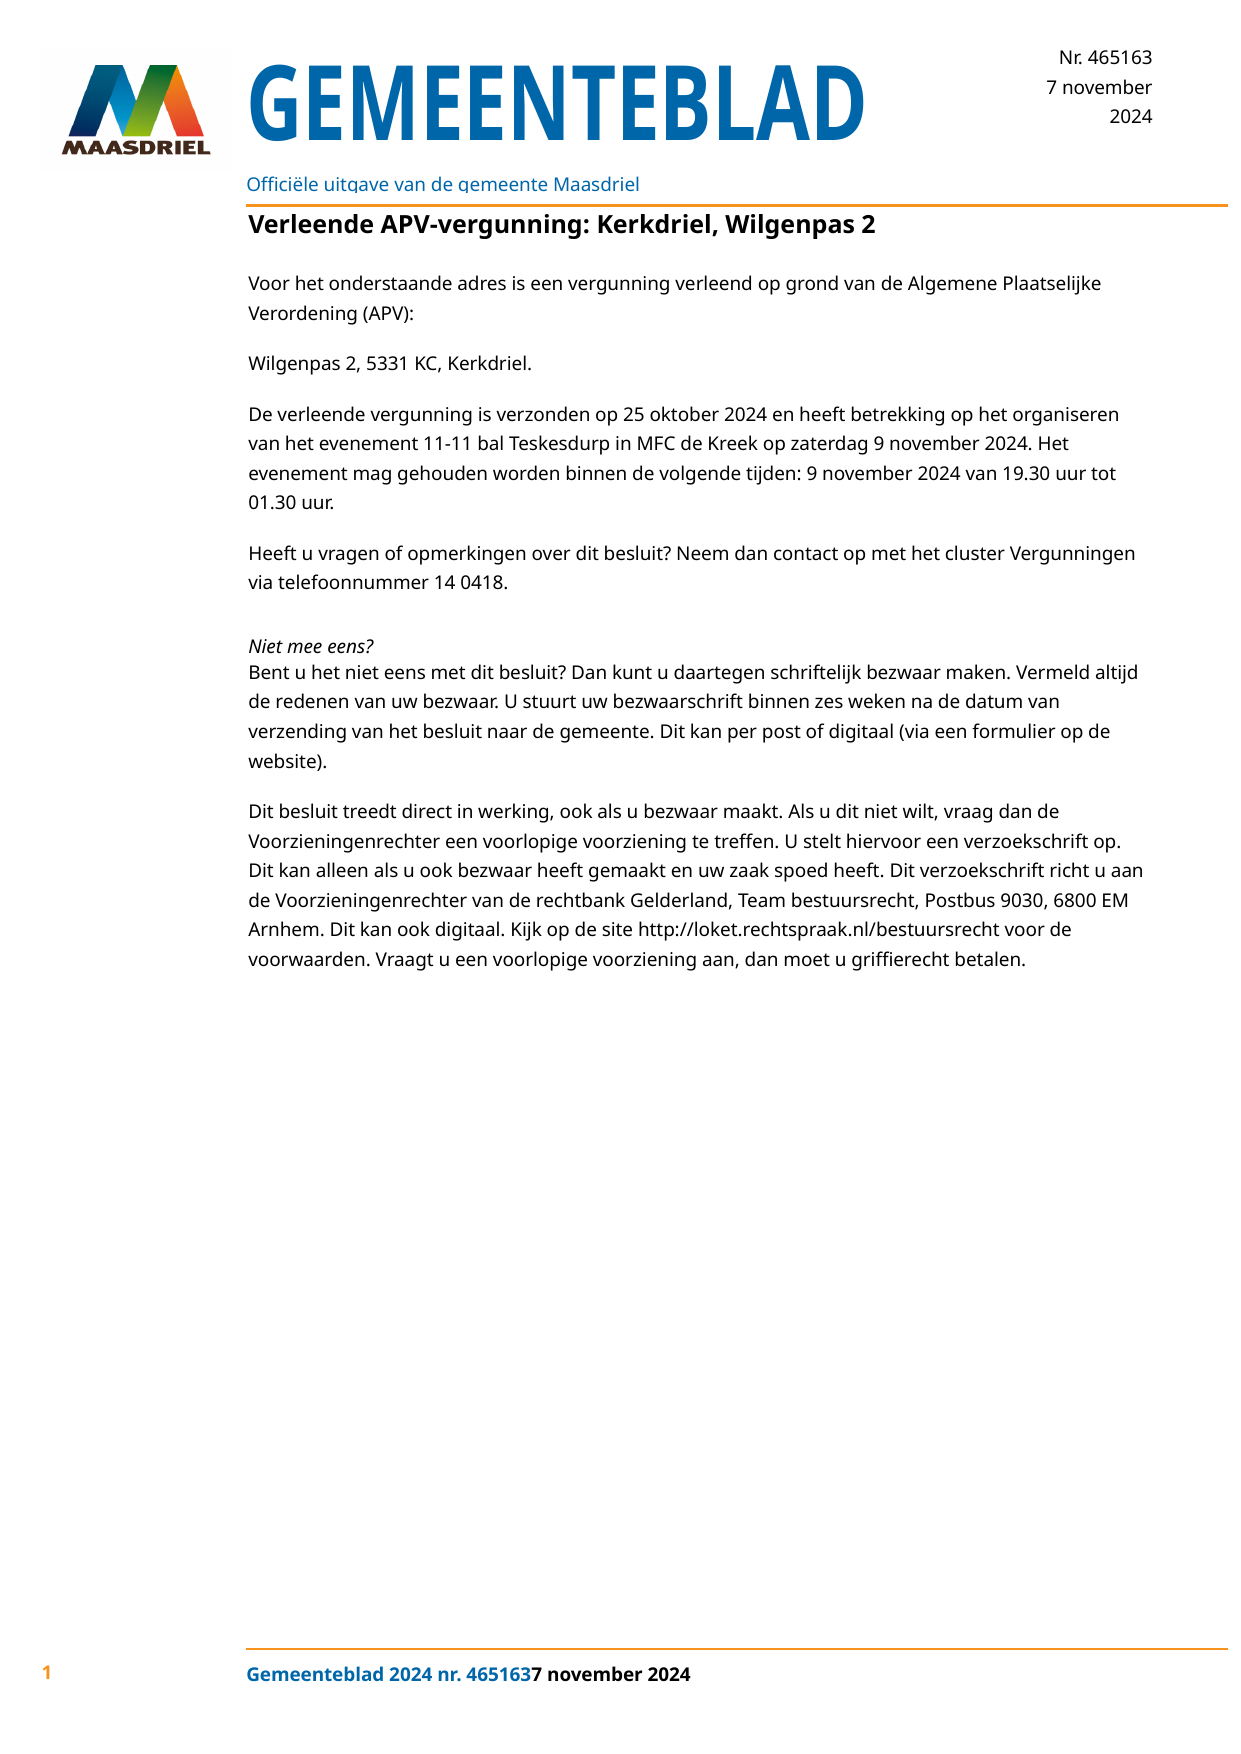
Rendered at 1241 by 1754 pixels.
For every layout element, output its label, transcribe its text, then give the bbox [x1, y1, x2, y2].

text Bent u het niet eens met dit besluit? Dan kunt u daartegen schriftelijk bezwaar maken. Vermeld altijd de redenen van uw bezwaar. U stuurt uw bezwaarschrift binnen zes weken na de datum van verzending van het besluit naar de gemeente. Dit kan per post of digitaal (via een formulier op de website). [248, 659, 1152, 774]
text Wilgenpas 2, 5331 KC, Kerkdriel. [248, 350, 1152, 376]
picture [41, 47, 231, 172]
text Voor het onderstaande adres is een vergunning verleend op grond van de Algemene Plaatselijke Verordening (APV): [248, 270, 1152, 326]
text Niet mee eens? [248, 633, 1152, 659]
text De verleende vergunning is verzonden op 25 oktober 2024 en heeft betrekking op het organiseren van het evenement 11-11 bal Teskesdurp in MFC de Kreek op zaterdag 9 november 2024. Het evenement mag gehouden worden binnen de volgende tijden: 9 november 2024 van 19.30 uur tot 01.30 uur. [248, 401, 1152, 515]
text Heeft u vragen of opmerkingen over dit besluit? Neem dan contact op met het cluster Vergunningen via telefoonnummer 14 0418. [248, 540, 1152, 595]
text Dit besluit treedt direct in werking, ook als u bezwaar maakt. Als u dit niet wilt, vraag dan de Voorzieningenrechter een voorlopige voorziening te treffen. U stelt hiervoor een verzoekschrift op. Dit kan alleen als u ook bezwaar heeft gemaakt en uw zaak spoed heeft. Dit verzoekschrift richt u aan de Voorzieningenrechter van de rechtbank Gelderland, Team bestuursrecht, Postbus 9030, 6800 EM Arnhem. Dit kan ook digitaal. Kijk op de site http://loket.rechtspraak.nl/bestuursrecht voor de voorwaarden. Vraagt u een voorlopige voorziening aan, dan moet u griffierecht betalen. [248, 798, 1152, 972]
text Verleende APV-vergunning: Kerkdriel, Wilgenpas 2 [248, 207, 1152, 241]
